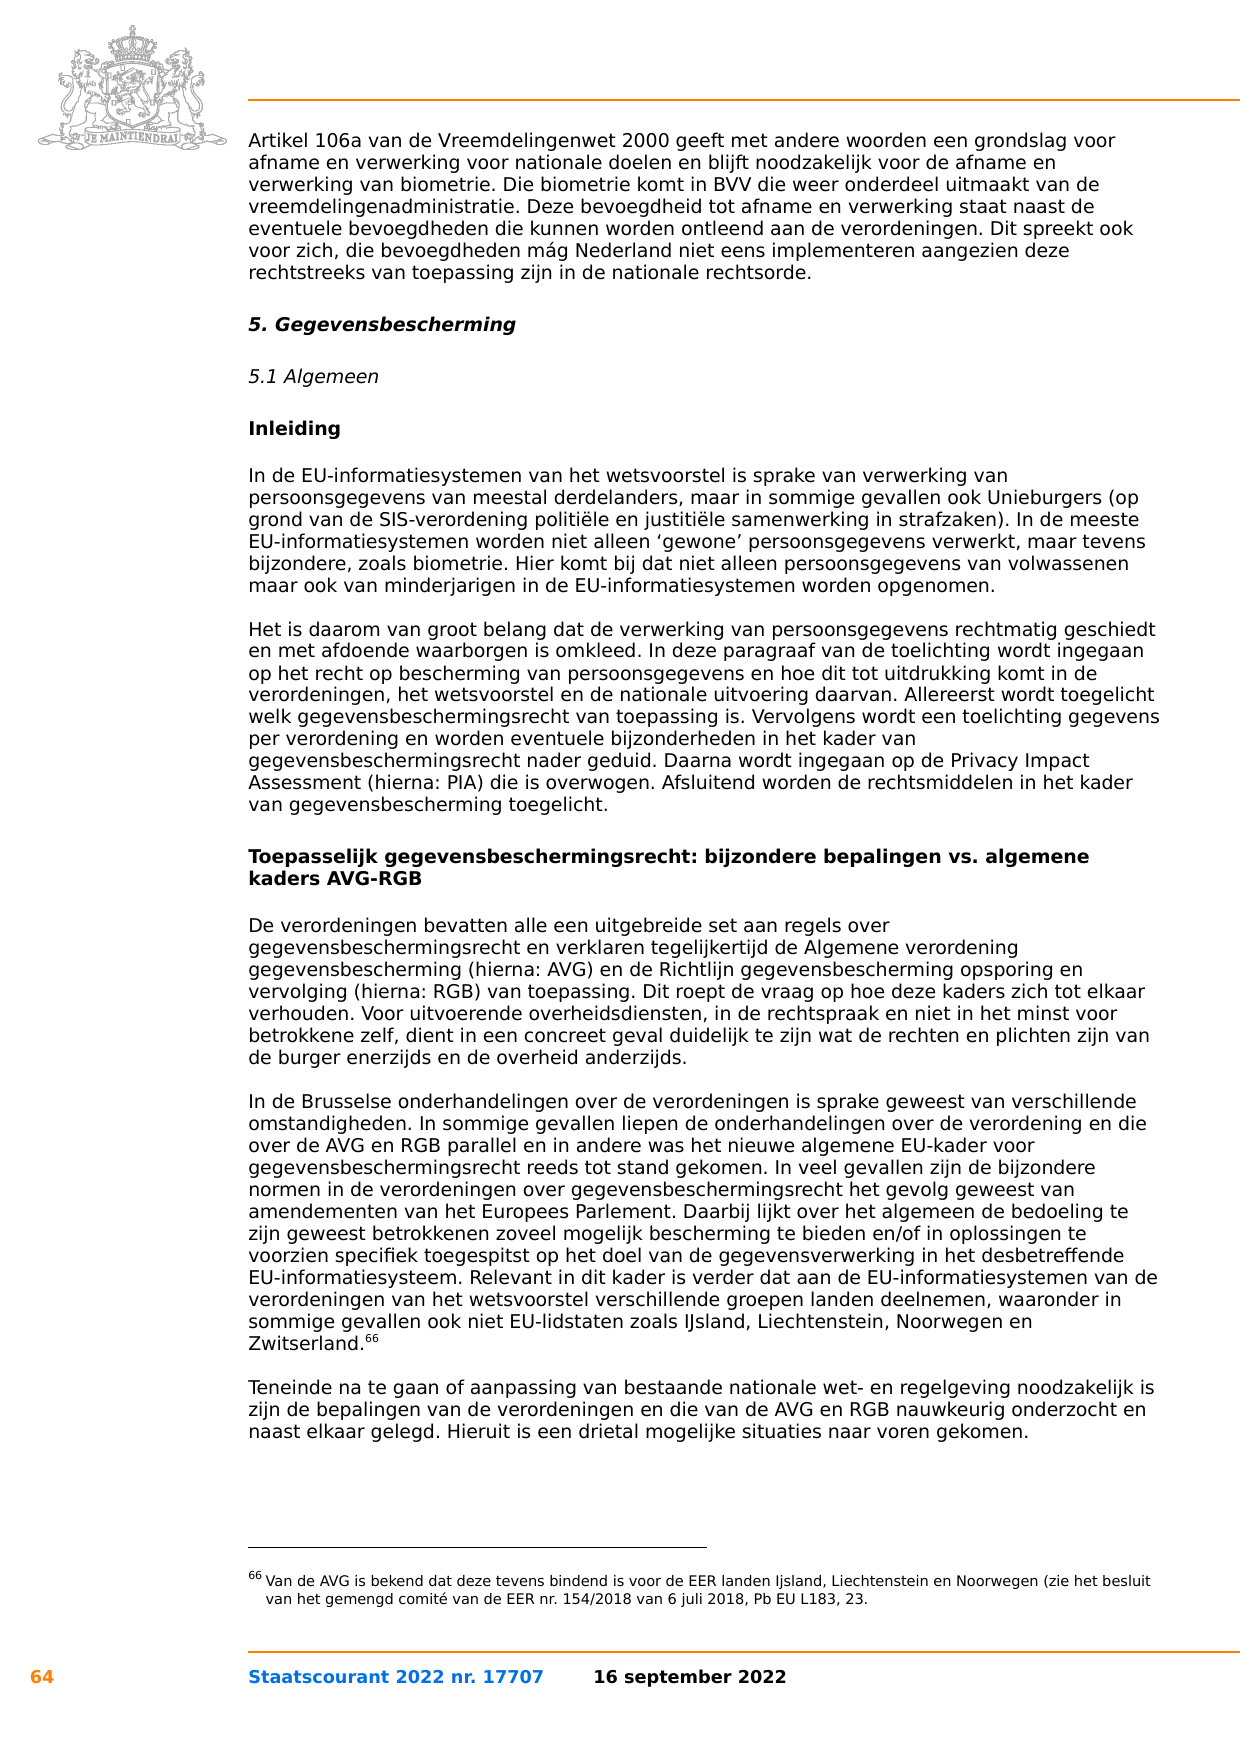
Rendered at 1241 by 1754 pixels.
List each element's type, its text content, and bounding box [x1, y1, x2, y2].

text De verordeningen bevatten alle een uitgebreide set aan regels over gegevensbeschermingsrecht en verklaren tegelijkertijd de Algemene verordening gegevensbescherming (hierna: AVG) en de Richtlijn gegevensbescherming opsporing en vervolging (hierna: RGB) van toepassing. Dit roept de vraag op hoe deze kaders zich tot elkaar verhouden. Voor uitvoerende overheidsdiensten, in de rechtspraak en niet in het minst voor betrokkene zelf, dient in een concreet geval duidelijk te zijn wat de rechten en plichten zijn van de burger enerzijds en de overheid anderzijds. [248, 915, 1163, 1069]
text Van de AVG is bekend dat deze tevens bindend is voor de EER landen Ijsland, Liechtenstein en Noorwegen (zie het besluit van het gemengd comité van de EER nr. 154/2018 van 6 juli 2018, Pb EU L183, 23. [248, 1569, 1163, 1608]
subtitle Toepasselijk gegevensbeschermingsrecht: bijzondere bepalingen vs. algemene kaders AVG-RGB [248, 846, 1163, 890]
text In de EU-informatiesystemen van het wetsvoorstel is sprake van verwerking van persoonsgegevens van meestal derdelanders, maar in sommige gevallen ook Unieburgers (op grond van de SIS-verordening politiële en justitiële samenwerking in strafzaken). In de meeste EU-informatiesystemen worden niet alleen ‘gewone’ persoonsgegevens verwerkt, maar tevens bijzondere, zoals biometrie. Hier komt bij dat niet alleen persoonsgegevens van volwassenen maar ook van minderjarigen in de EU-informatiesystemen worden opgenomen. [248, 465, 1163, 597]
picture [38, 25, 227, 150]
text Teneinde na te gaan of aanpassing van bestaande nationale wet- en regelgeving noodzakelijk is zijn de bepalingen van de verordeningen en die van de AVG en RGB nauwkeurig onderzocht en naast elkaar gelegd. Hieruit is een drietal mogelijke situaties naar voren gekomen. [248, 1377, 1163, 1442]
subtitle Inleiding [248, 418, 1163, 440]
subtitle 5.1 Algemeen [248, 366, 1163, 388]
text Artikel 106a van de Vreemdelingenwet 2000 geeft met andere woorden een grondslag voor afname en verwerking voor nationale doelen en blijft noodzakelijk voor de afname en verwerking van biometrie. Die biometrie komt in BVV die weer onderdeel uitmaakt van de vreemdelingenadministratie. Deze bevoegdheid tot afname en verwerking staat naast de eventuele bevoegdheden die kunnen worden ontleend aan de verordeningen. Dit spreekt ook voor zich, die bevoegdheden mág Nederland niet eens implementeren aangezien deze rechtstreeks van toepassing zijn in de nationale rechtsorde. [248, 130, 1163, 284]
text Het is daarom van groot belang dat de verwerking van persoonsgegevens rechtmatig geschiedt en met afdoende waarborgen is omkleed. In deze paragraaf van de toelichting wordt ingegaan op het recht op bescherming van persoonsgegevens en hoe dit tot uitdrukking komt in de verordeningen, het wetsvoorstel en de nationale uitvoering daarvan. Allereerst wordt toegelicht welk gegevensbeschermingsrecht van toepassing is. Vervolgens wordt een toelichting gegevens per verordening en worden eventuele bijzonderheden in het kader van gegevensbeschermingsrecht nader geduid. Daarna wordt ingegaan op de Privacy Impact Assessment (hierna: PIA) die is overwogen. Afsluitend worden de rechtsmiddelen in het kader van gegevensbescherming toegelicht. [248, 618, 1163, 816]
subtitle 5. Gegevensbescherming [248, 314, 1163, 336]
text In de Brusselse onderhandelingen over de verordeningen is sprake geweest van verschillende omstandigheden. In sommige gevallen liepen de onderhandelingen over de verordening en die over de AVG en RGB parallel en in andere was het nieuwe algemene EU-kader voor gegevensbeschermingsrecht reeds tot stand gekomen. In veel gevallen zijn de bijzondere normen in de verordeningen over gegevensbeschermingsrecht het gevolg geweest van amendementen van het Europees Parlement. Daarbij lijkt over het algemeen de bedoeling te zijn geweest betrokkenen zoveel mogelijk bescherming te bieden en/of in oplossingen te voorzien specifiek toegespitst op het doel van de gegevensverwerking in het desbetreffende EU-informatiesysteem. Relevant in dit kader is verder dat aan de EU-informatiesystemen van de verordeningen van het wetsvoorstel verschillende groepen landen deelnemen, waaronder in sommige gevallen ook niet EU-lidstaten zoals IJsland, Liechtenstein, Noorwegen en Zwitserland. [248, 1091, 1163, 1355]
